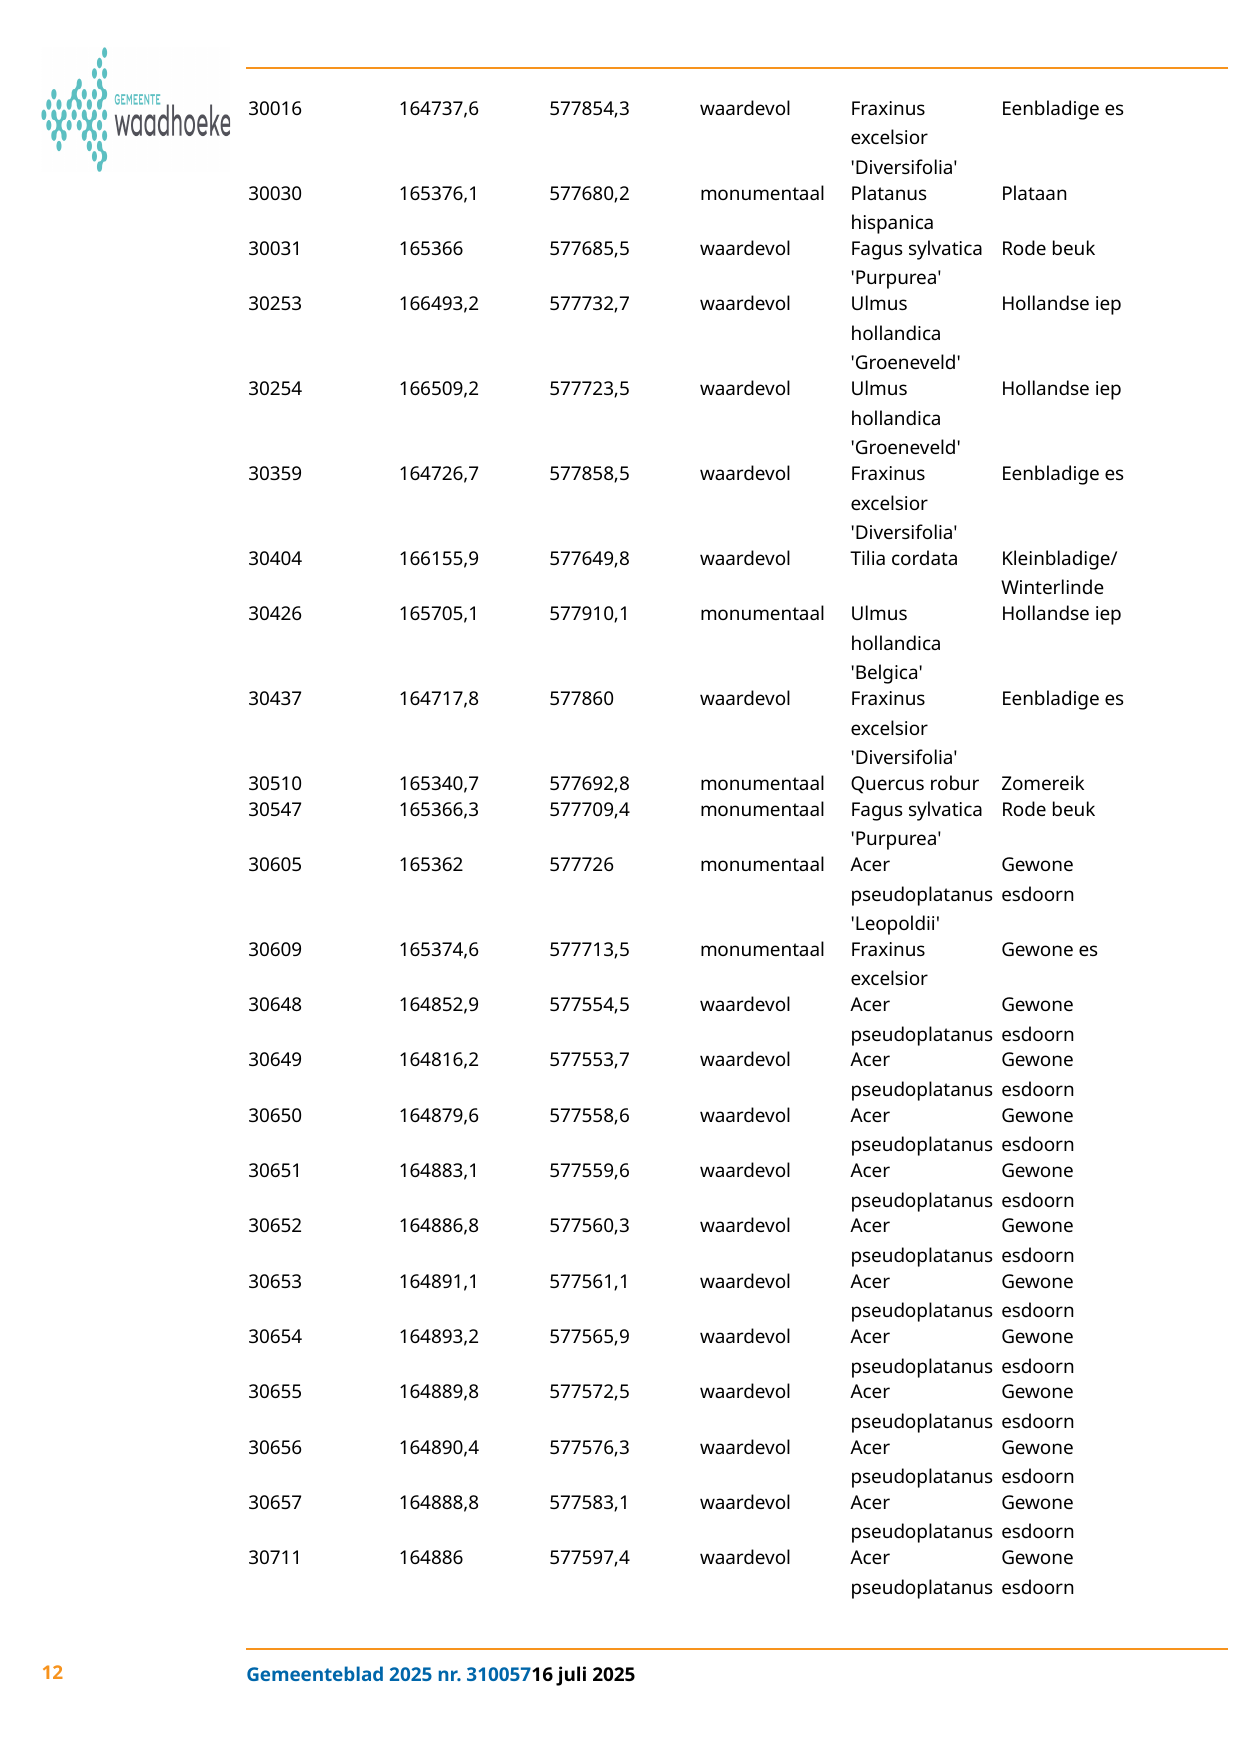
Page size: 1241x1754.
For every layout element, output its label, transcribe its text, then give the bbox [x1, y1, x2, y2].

table_cell Gewone esdoorn [1001, 1047, 1152, 1102]
table_cell Fagus sylvatica 'Purpurea' [850, 235, 1001, 290]
table_cell 577713,5 [549, 936, 700, 991]
table_cell 164886 [399, 1545, 549, 1600]
table_cell 30359 [248, 460, 398, 545]
table_cell Rode beuk [1001, 796, 1152, 851]
table_cell Gewone esdoorn [1001, 851, 1152, 936]
table_cell Eenbladige es [1001, 460, 1152, 545]
table_cell 164889,8 [399, 1379, 549, 1434]
table_cell 30031 [248, 235, 398, 290]
table_cell Gewone esdoorn [1001, 1102, 1152, 1157]
table_cell Fagus sylvatica 'Purpurea' [850, 796, 1001, 851]
table_cell 165362 [399, 851, 549, 936]
table_cell monumentaal [700, 770, 850, 796]
table_cell Acer pseudoplatanus [850, 1213, 1001, 1268]
table_cell Gewone es [1001, 936, 1152, 991]
table_cell 577649,8 [549, 545, 700, 600]
table_cell 577732,7 [549, 290, 700, 375]
table_cell waardevol [700, 1545, 850, 1600]
table_cell Acer pseudoplatanus 'Leopoldii' [850, 851, 1001, 936]
table_cell 165366 [399, 235, 549, 290]
table_cell 577553,7 [549, 1047, 700, 1102]
table_cell 30404 [248, 545, 398, 600]
table_cell Gewone esdoorn [1001, 1157, 1152, 1213]
table_cell Gewone esdoorn [1001, 1545, 1152, 1600]
table_cell Gewone esdoorn [1001, 1323, 1152, 1378]
table_cell 577572,5 [549, 1379, 700, 1434]
table_cell 164891,1 [399, 1268, 549, 1323]
table_cell Acer pseudoplatanus [850, 1157, 1001, 1213]
table_cell Quercus robur [850, 770, 1001, 796]
table_cell 164883,1 [399, 1157, 549, 1213]
table_cell 30654 [248, 1323, 398, 1378]
table_cell 30030 [248, 180, 398, 235]
table_cell Eenbladige es [1001, 95, 1152, 180]
table_cell 30253 [248, 290, 398, 375]
table_cell 166509,2 [399, 375, 549, 460]
table_cell Acer pseudoplatanus [850, 1545, 1001, 1600]
table_cell waardevol [700, 545, 850, 600]
table_cell waardevol [700, 1157, 850, 1213]
table_cell Gewone esdoorn [1001, 1434, 1152, 1489]
table_cell 30649 [248, 1047, 398, 1102]
table_cell Platanus hispanica [850, 180, 1001, 235]
table_cell 30651 [248, 1157, 398, 1213]
table_cell Kleinbladige/Winterlinde [1001, 545, 1152, 600]
table_cell Acer pseudoplatanus [850, 1047, 1001, 1102]
table_cell Hollandse iep [1001, 600, 1152, 685]
table_cell Fraxinus excelsior [850, 936, 1001, 991]
table_cell monumentaal [700, 851, 850, 936]
table_cell 577858,5 [549, 460, 700, 545]
table_cell 30653 [248, 1268, 398, 1323]
table_cell 164893,2 [399, 1323, 549, 1378]
table_cell 30711 [248, 1545, 398, 1600]
table_cell Ulmus hollandica 'Groeneveld' [850, 290, 1001, 375]
table_cell 164852,9 [399, 991, 549, 1047]
table_cell Hollandse iep [1001, 375, 1152, 460]
table_cell Ulmus hollandica 'Belgica' [850, 600, 1001, 685]
table_cell waardevol [700, 95, 850, 180]
table_cell Gewone esdoorn [1001, 1489, 1152, 1544]
table_cell Fraxinus excelsior 'Diversifolia' [850, 460, 1001, 545]
table_cell 30650 [248, 1102, 398, 1157]
table_cell 164879,6 [399, 1102, 549, 1157]
table_cell Ulmus hollandica 'Groeneveld' [850, 375, 1001, 460]
table_cell waardevol [700, 1434, 850, 1489]
table_cell 577583,1 [549, 1489, 700, 1544]
table_cell 577680,2 [549, 180, 700, 235]
table_cell 164726,7 [399, 460, 549, 545]
table_cell 164886,8 [399, 1213, 549, 1268]
table_cell 30254 [248, 375, 398, 460]
table_cell 30609 [248, 936, 398, 991]
table_cell Acer pseudoplatanus [850, 991, 1001, 1047]
table_cell 165366,3 [399, 796, 549, 851]
table_cell monumentaal [700, 180, 850, 235]
table_cell 577554,5 [549, 991, 700, 1047]
table_cell Acer pseudoplatanus [850, 1323, 1001, 1378]
table_cell Acer pseudoplatanus [850, 1489, 1001, 1544]
table_cell 30652 [248, 1213, 398, 1268]
table_cell 577561,1 [549, 1268, 700, 1323]
table_cell waardevol [700, 1047, 850, 1102]
table_cell waardevol [700, 685, 850, 770]
table_cell Gewone esdoorn [1001, 991, 1152, 1047]
table_cell monumentaal [700, 600, 850, 685]
table_cell 577910,1 [549, 600, 700, 685]
table_cell Fraxinus excelsior 'Diversifolia' [850, 95, 1001, 180]
table_cell waardevol [700, 375, 850, 460]
table_cell Zomereik [1001, 770, 1152, 796]
table_cell waardevol [700, 1489, 850, 1544]
table_cell 577685,5 [549, 235, 700, 290]
table_cell 577560,3 [549, 1213, 700, 1268]
table_cell waardevol [700, 1102, 850, 1157]
table_cell 577726 [549, 851, 700, 936]
table_cell 577854,3 [549, 95, 700, 180]
table_cell Gewone esdoorn [1001, 1379, 1152, 1434]
table_cell 165374,6 [399, 936, 549, 991]
table_cell 577558,6 [549, 1102, 700, 1157]
table_cell 30437 [248, 685, 398, 770]
table_cell 166155,9 [399, 545, 549, 600]
table_cell 165376,1 [399, 180, 549, 235]
table_cell 30510 [248, 770, 398, 796]
table_cell Eenbladige es [1001, 685, 1152, 770]
table_cell 577692,8 [549, 770, 700, 796]
table_cell waardevol [700, 1268, 850, 1323]
table_cell monumentaal [700, 936, 850, 991]
table_cell 577565,9 [549, 1323, 700, 1378]
table_cell Plataan [1001, 180, 1152, 235]
table_cell Fraxinus excelsior 'Diversifolia' [850, 685, 1001, 770]
table_cell 30657 [248, 1489, 398, 1544]
table_cell 164717,8 [399, 685, 549, 770]
table_cell 165705,1 [399, 600, 549, 685]
table_cell 30648 [248, 991, 398, 1047]
table_cell 30016 [248, 95, 398, 180]
table_cell Tilia cordata [850, 545, 1001, 600]
table_cell Acer pseudoplatanus [850, 1434, 1001, 1489]
table_cell Acer pseudoplatanus [850, 1102, 1001, 1157]
table_cell 30655 [248, 1379, 398, 1434]
table_cell 164888,8 [399, 1489, 549, 1544]
table_cell 577709,4 [549, 796, 700, 851]
table_cell 30547 [248, 796, 398, 851]
table_cell 577723,5 [549, 375, 700, 460]
table_cell Rode beuk [1001, 235, 1152, 290]
table_cell 30656 [248, 1434, 398, 1489]
table_cell 164737,6 [399, 95, 549, 180]
table_cell 166493,2 [399, 290, 549, 375]
table_cell 164890,4 [399, 1434, 549, 1489]
table_cell 577597,4 [549, 1545, 700, 1600]
table_cell Acer pseudoplatanus [850, 1268, 1001, 1323]
table_cell monumentaal [700, 796, 850, 851]
table_cell waardevol [700, 290, 850, 375]
picture [41, 47, 231, 172]
table_cell 30426 [248, 600, 398, 685]
table_cell waardevol [700, 991, 850, 1047]
table_cell waardevol [700, 1213, 850, 1268]
table_cell waardevol [700, 1323, 850, 1378]
table_cell Gewone esdoorn [1001, 1268, 1152, 1323]
table_cell waardevol [700, 460, 850, 545]
table_cell Gewone esdoorn [1001, 1213, 1152, 1268]
table_cell 30605 [248, 851, 398, 936]
table_cell waardevol [700, 235, 850, 290]
table_cell 577559,6 [549, 1157, 700, 1213]
table_cell Hollandse iep [1001, 290, 1152, 375]
table_cell Acer pseudoplatanus [850, 1379, 1001, 1434]
table_cell 164816,2 [399, 1047, 549, 1102]
table_cell 577860 [549, 685, 700, 770]
table_cell waardevol [700, 1379, 850, 1434]
table_cell 577576,3 [549, 1434, 700, 1489]
table_cell 165340,7 [399, 770, 549, 796]
